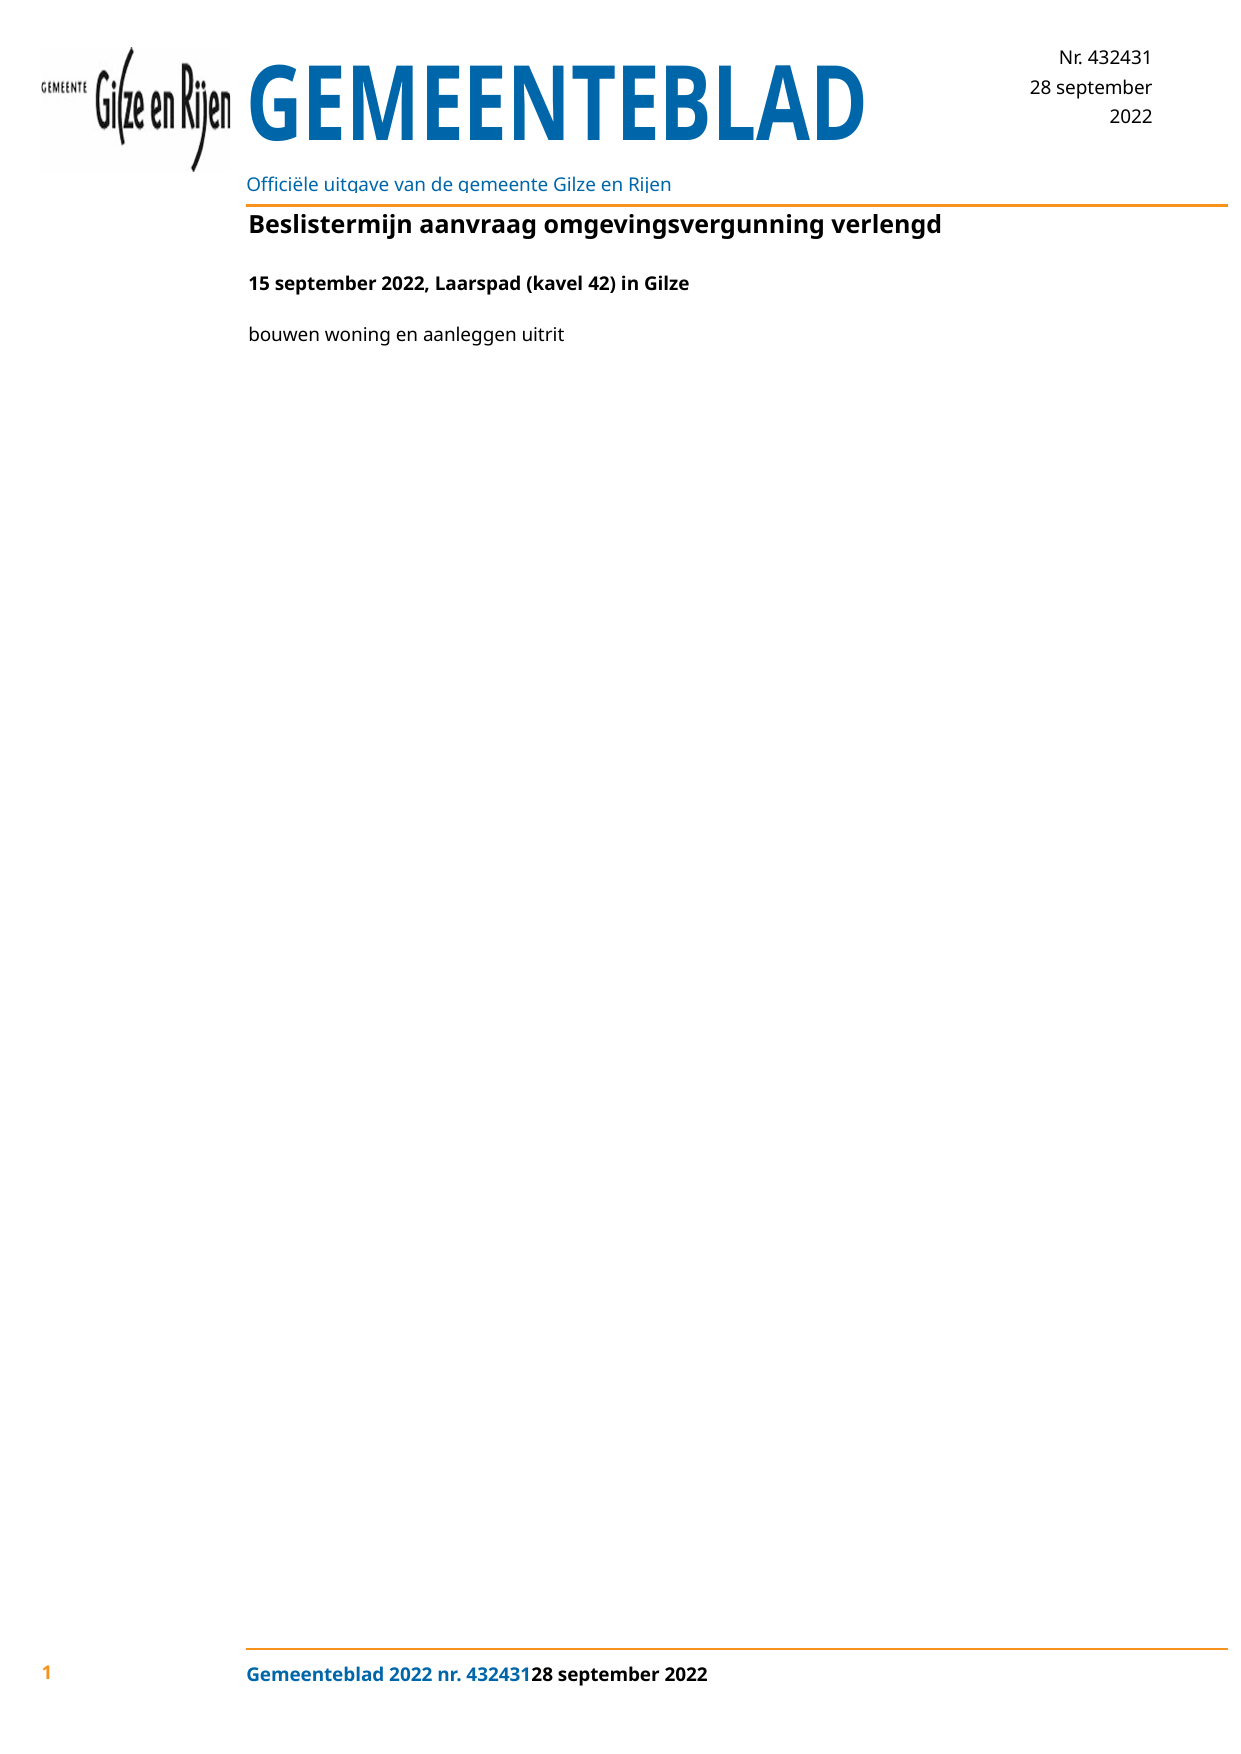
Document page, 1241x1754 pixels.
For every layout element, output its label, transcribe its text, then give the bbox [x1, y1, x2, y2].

text bouwen woning en aanleggen uitrit [248, 321, 1152, 346]
text Beslistermijn aanvraag omgevingsvergunning verlengd [248, 207, 1152, 241]
picture [41, 47, 231, 172]
text 15 september 2022, Laarspad (kavel 42) in Gilze [248, 270, 1152, 296]
